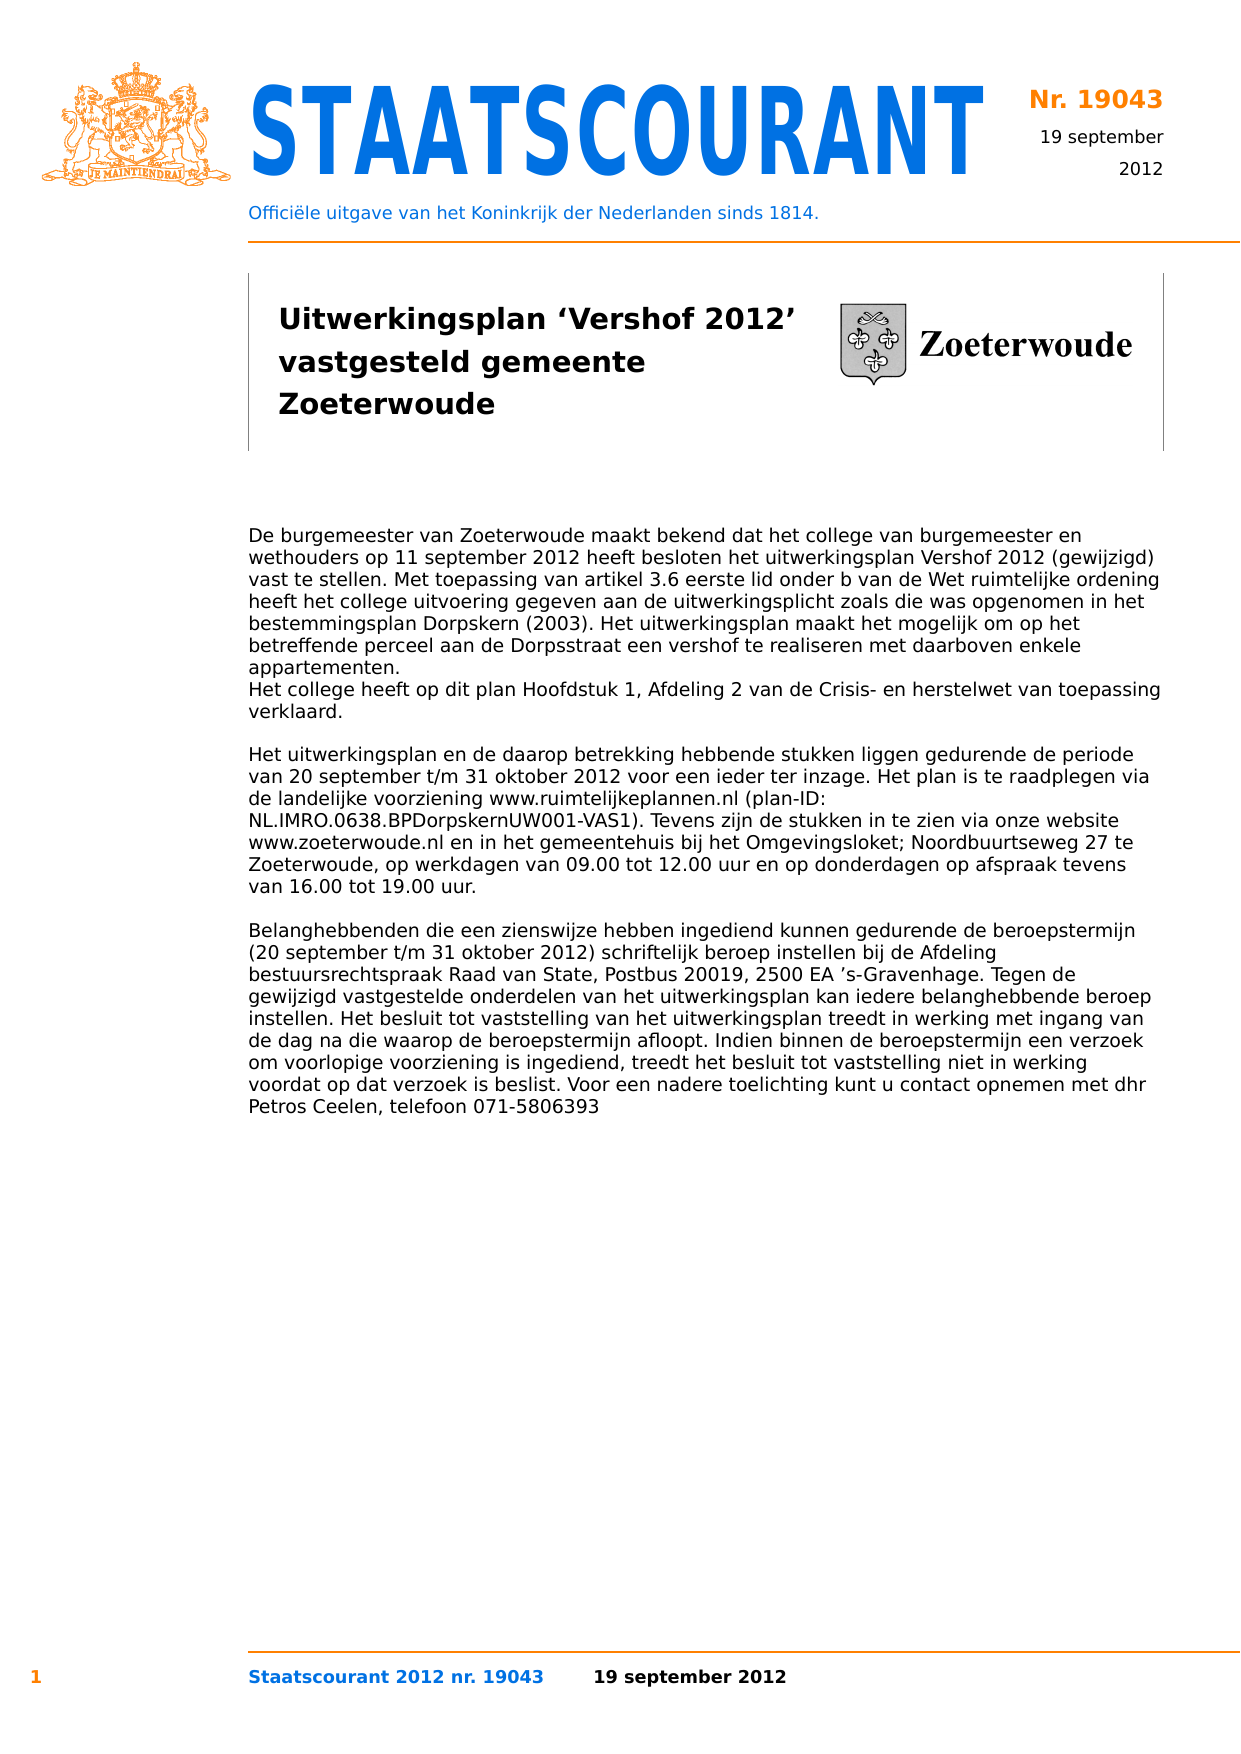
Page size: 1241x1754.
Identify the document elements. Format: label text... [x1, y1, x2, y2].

picture [41, 62, 231, 186]
text Het college heeft op dit plan Hoofdstuk 1, Afdeling 2 van de Crisis- en herstelwet van toepassing verklaard. [248, 678, 1163, 722]
table_header [25, 62, 248, 241]
picture [838, 302, 1134, 386]
table_header STAATSCOURANT [248, 62, 998, 203]
table_header Nr. 19043 [998, 62, 1240, 121]
subtitle Uitwerkingsplan ‘Vershof 2012’ vastgesteld gemeente Zoeterwoude [249, 273, 1163, 451]
table_cell 2012 [998, 153, 1240, 203]
table_cell Officiële uitgave van het Koninkrijk der Nederlanden sinds 1814. [248, 203, 1240, 241]
text De burgemeester van Zoeterwoude maakt bekend dat het college van burgemeester en wethouders op 11 september 2012 heeft besloten het uitwerkingsplan Vershof 2012 (gewijzigd) vast te stellen. Met toepassing van artikel 3.6 eerste lid onder b van de Wet ruimtelijke ordening heeft het college uitvoering gegeven aan de uitwerkingsplicht zoals die was opgenomen in het bestemmingsplan Dorpskern (2003). Het uitwerkingsplan maakt het mogelijk om op het betreffende perceel aan de Dorpsstraat een vershof te realiseren met daarboven enkele appartementen. [248, 525, 1163, 678]
table_cell 19 september [998, 121, 1240, 153]
text Belanghebbenden die een zienswijze hebben ingediend kunnen gedurende de beroepstermijn (20 september t/m 31 oktober 2012) schriftelijk beroep instellen bij de Afdeling bestuursrechtspraak Raad van State, Postbus 20019, 2500 EA ’s-Gravenhage. Tegen de gewijzigd vastgestelde onderdelen van het uitwerkingsplan kan iedere belanghebbende beroep instellen. Het besluit tot vaststelling van het uitwerkingsplan treedt in werking met ingang van de dag na die waarop de beroepstermijn afloopt. Indien binnen de beroepstermijn een verzoek om voorlopige voorziening is ingediend, treedt het besluit tot vaststelling niet in werking voordat op dat verzoek is beslist. Voor een nadere toelichting kunt u contact opnemen met dhr Petros Ceelen, telefoon 071-5806393 [248, 920, 1163, 1118]
text Het uitwerkingsplan en de daarop betrekking hebbende stukken liggen gedurende de periode van 20 september t/m 31 oktober 2012 voor een ieder ter inzage. Het plan is te raadplegen via de landelijke voorziening www.ruimtelijkeplannen.nl (plan-ID: NL.IMRO.0638.BPDorpskernUW001-VAS1). Tevens zijn de stukken in te zien via onze website www.zoeterwoude.nl en in het gemeentehuis bij het Omgevingsloket; Noordbuurtseweg 27 te Zoeterwoude, op werkdagen van 09.00 tot 12.00 uur en op donderdagen op afspraak tevens van 16.00 tot 19.00 uur. [248, 744, 1163, 898]
